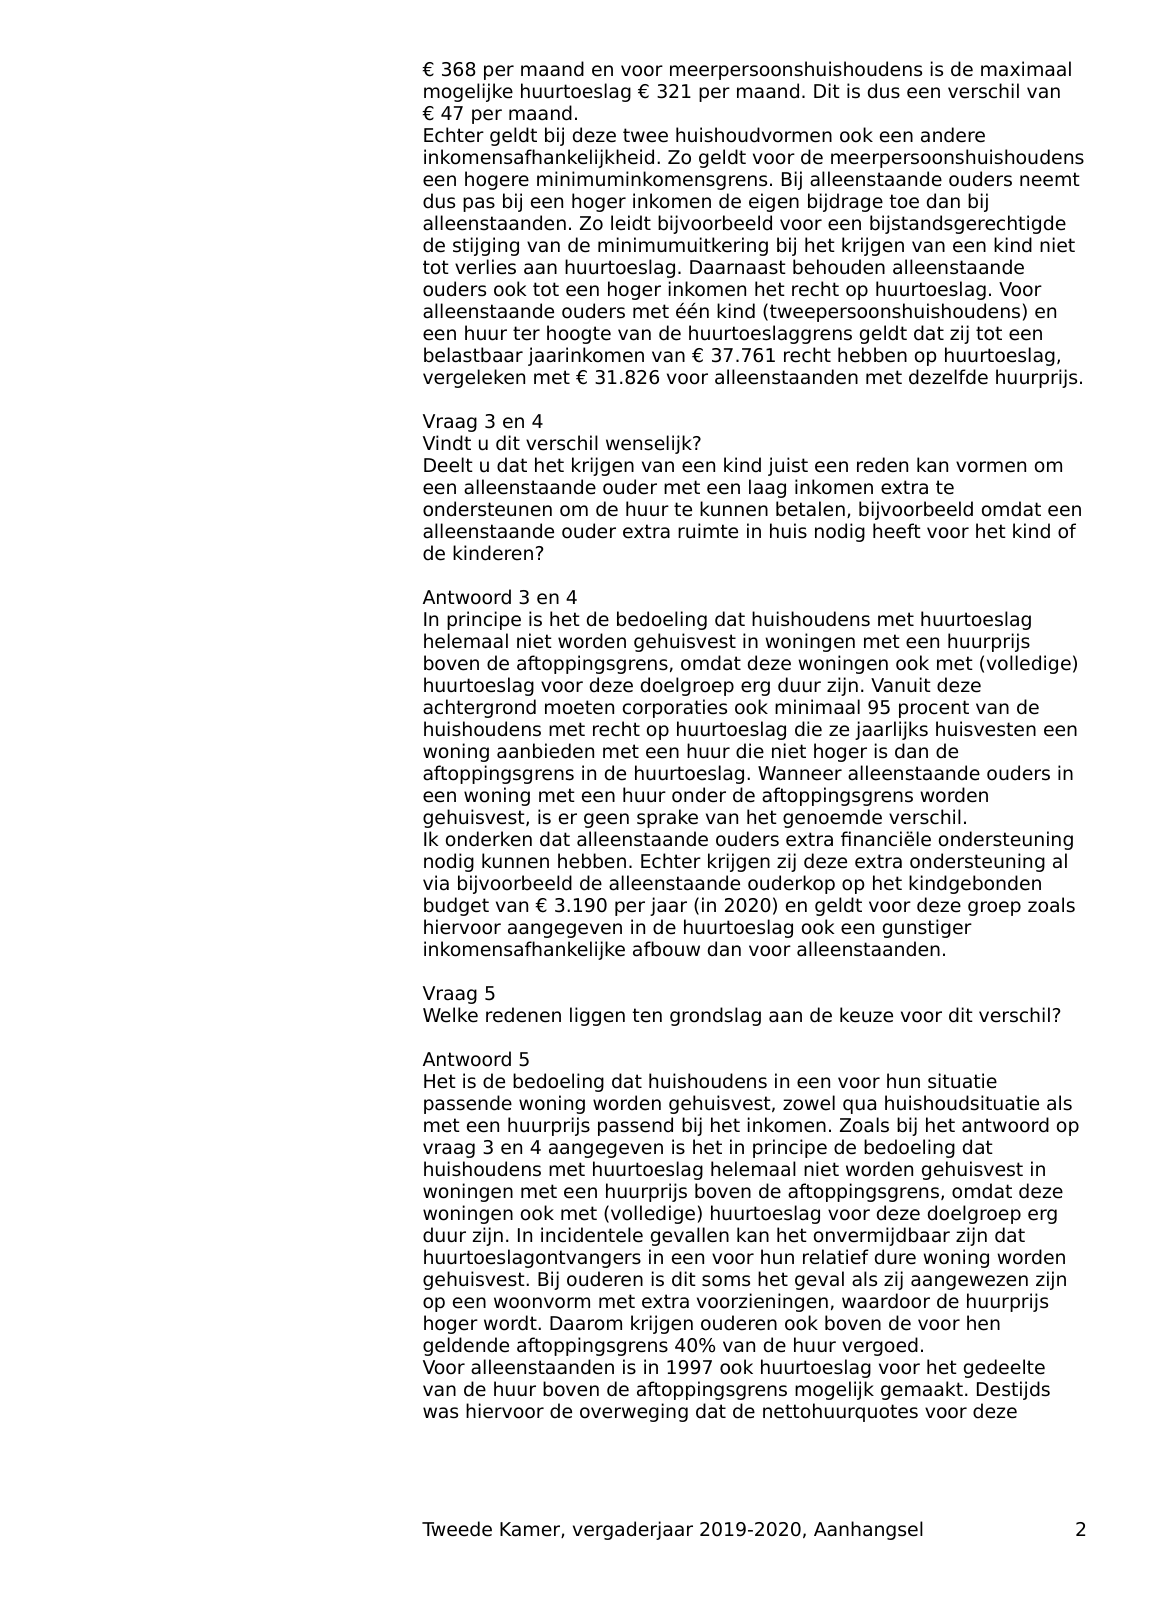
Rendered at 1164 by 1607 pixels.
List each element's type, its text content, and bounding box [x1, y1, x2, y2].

text Het is de bedoeling dat huishoudens in een voor hun situatie passende woning worden gehuisvest, zowel qua huishoudsituatie als met een huurprijs passend bij het inkomen. Zoals bij het antwoord op vraag 3 en 4 aangegeven is het in principe de bedoeling dat huishoudens met huurtoeslag helemaal niet worden gehuisvest in woningen met een huurprijs boven de aftoppingsgrens, omdat deze woningen ook met (volledige) huurtoeslag voor deze doelgroep erg duur zijn. In incidentele gevallen kan het onvermijdbaar zijn dat huurtoeslagontvangers in een voor hun relatief dure woning worden gehuisvest. Bij ouderen is dit soms het geval als zij aangewezen zijn op een woonvorm met extra voorzieningen, waardoor de huurprijs hoger wordt. Daarom krijgen ouderen ook boven de voor hen geldende aftoppingsgrens 40% van de huur vergoed. [422, 1071, 1087, 1357]
text Welke redenen liggen ten grondslag aan de keuze voor dit verschil? [422, 1005, 1087, 1027]
text € 368 per maand en voor meerpersoonshuishoudens is de maximaal mogelijke huurtoeslag € 321 per maand. Dit is dus een verschil van € 47 per maand. [422, 59, 1087, 125]
text Ik onderken dat alleenstaande ouders extra financiële ondersteuning nodig kunnen hebben. Echter krijgen zij deze extra ondersteuning al via bijvoorbeeld de alleenstaande ouderkop op het kindgebonden budget van € 3.190 per jaar (in 2020) en geldt voor deze groep zoals hiervoor aangegeven in de huurtoeslag ook een gunstiger inkomensafhankelijke afbouw dan voor alleenstaanden. [422, 829, 1087, 961]
text Deelt u dat het krijgen van een kind juist een reden kan vormen om een alleenstaande ouder met een laag inkomen extra te ondersteunen om de huur te kunnen betalen, bijvoorbeeld omdat een alleenstaande ouder extra ruimte in huis nodig heeft voor het kind of de kinderen? [422, 455, 1087, 565]
text Voor alleenstaanden is in 1997 ook huurtoeslag voor het gedeelte van de huur boven de aftoppingsgrens mogelijk gemaakt. Destijds was hiervoor de overweging dat de nettohuurquotes voor deze [422, 1357, 1087, 1423]
text Vraag 3 en 4 [422, 411, 1087, 433]
text Echter geldt bij deze twee huishoudvormen ook een andere inkomensafhankelijkheid. Zo geldt voor de meerpersoonshuishoudens een hogere minimuminkomensgrens. Bij alleenstaande ouders neemt dus pas bij een hoger inkomen de eigen bijdrage toe dan bij alleenstaanden. Zo leidt bijvoorbeeld voor een bijstandsgerechtigde de stijging van de minimumuitkering bij het krijgen van een kind niet tot verlies aan huurtoeslag. Daarnaast behouden alleenstaande ouders ook tot een hoger inkomen het recht op huurtoeslag. Voor alleenstaande ouders met één kind (tweepersoonshuishoudens) en een huur ter hoogte van de huurtoeslaggrens geldt dat zij tot een belastbaar jaarinkomen van € 37.761 recht hebben op huurtoeslag, vergeleken met € 31.826 voor alleenstaanden met dezelfde huurprijs. [422, 125, 1087, 389]
text Antwoord 3 en 4 [422, 587, 1087, 609]
text In principe is het de bedoeling dat huishoudens met huurtoeslag helemaal niet worden gehuisvest in woningen met een huurprijs boven de aftoppingsgrens, omdat deze woningen ook met (volledige) huurtoeslag voor deze doelgroep erg duur zijn. Vanuit deze achtergrond moeten corporaties ook minimaal 95 procent van de huishoudens met recht op huurtoeslag die ze jaarlijks huisvesten een woning aanbieden met een huur die niet hoger is dan de aftoppingsgrens in de huurtoeslag. Wanneer alleenstaande ouders in een woning met een huur onder de aftoppingsgrens worden gehuisvest, is er geen sprake van het genoemde verschil. [422, 609, 1087, 829]
text Vindt u dit verschil wenselijk? [422, 433, 1087, 455]
text Vraag 5 [422, 983, 1087, 1005]
text Antwoord 5 [422, 1049, 1087, 1071]
